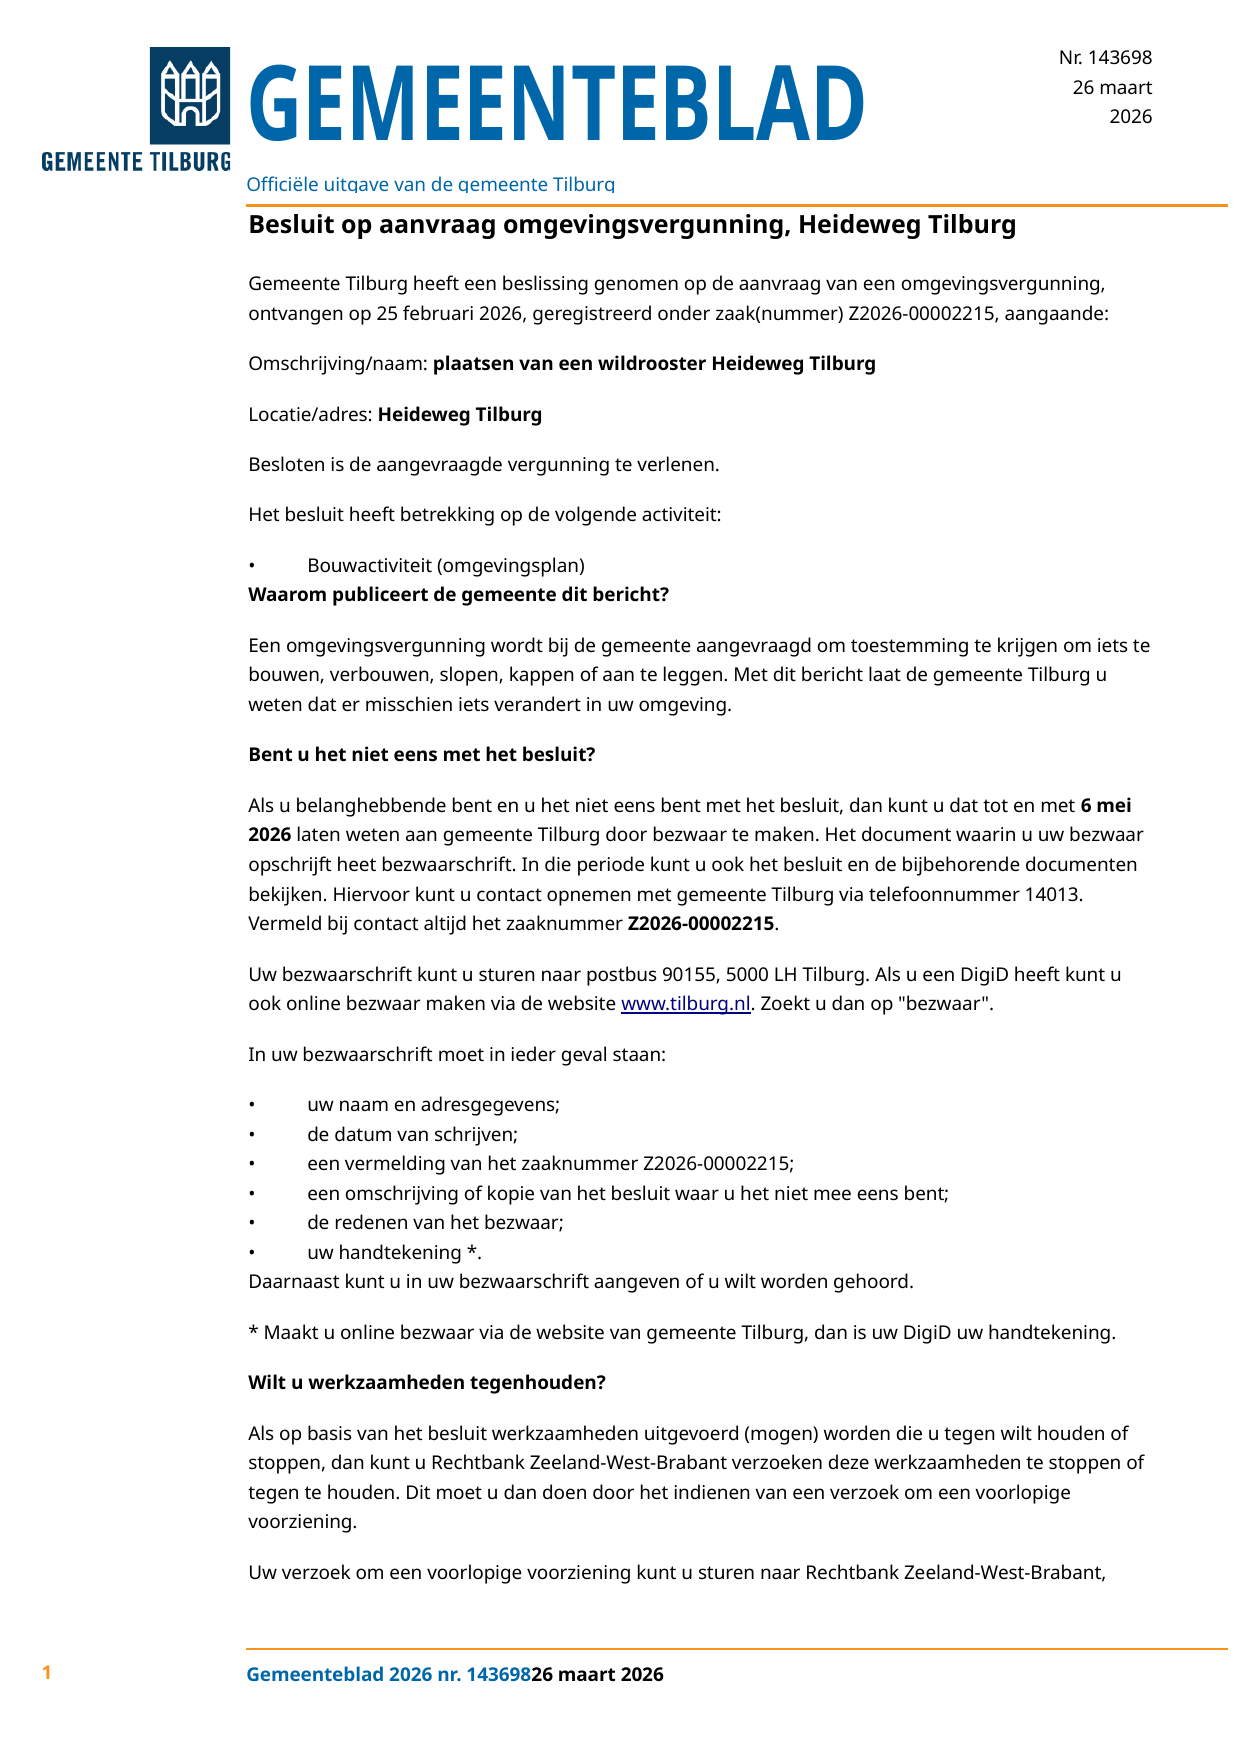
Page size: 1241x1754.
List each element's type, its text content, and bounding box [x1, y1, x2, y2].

list uw handtekening *. [248, 1239, 1152, 1265]
text Omschrijving/naam: plaatsen van een wildrooster Heideweg Tilburg [248, 350, 1152, 376]
list Bouwactiviteit (omgevingsplan) [248, 552, 1152, 578]
text Een omgevingsvergunning wordt bij de gemeente aangevraagd om toestemming te krijgen om iets te bouwen, verbouwen, slopen, kappen of aan te leggen. Met dit bericht laat de gemeente Tilburg u weten dat er misschien iets verandert in uw omgeving. [248, 632, 1152, 717]
text Het besluit heeft betrekking op de volgende activiteit: [248, 502, 1152, 527]
picture [41, 47, 231, 172]
text Daarnaast kunt u in uw bezwaarschrift aangeven of u wilt worden gehoord. [248, 1269, 1152, 1294]
text Besloten is de aangevraagde vergunning te verlenen. [248, 451, 1152, 477]
list een vermelding van het zaaknummer Z2026-00002215; [248, 1150, 1152, 1176]
text Besluit op aanvraag omgevingsvergunning, Heideweg Tilburg [248, 207, 1152, 241]
text Bent u het niet eens met het besluit? [248, 742, 1152, 767]
text Als op basis van het besluit werkzaamheden uitgevoerd (mogen) worden die u tegen wilt houden of stoppen, dan kunt u Rechtbank Zeeland-West-Brabant verzoeken deze werkzaamheden te stoppen of tegen te houden. Dit moet u dan doen door het indienen van een verzoek om een voorlopige voorziening. [248, 1420, 1152, 1534]
text Gemeente Tilburg heeft een beslissing genomen op de aanvraag van een omgevingsvergunning, ontvangen op 25 februari 2026, geregistreerd onder zaak(nummer) Z2026-00002215, aangaande: [248, 270, 1152, 326]
text Wilt u werkzaamheden tegenhouden? [248, 1369, 1152, 1395]
text Uw verzoek om een voorlopige voorziening kunt u sturen naar Rechtbank Zeeland-West-Brabant, [248, 1559, 1152, 1585]
list uw naam en adresgegevens; [248, 1091, 1152, 1117]
text Uw bezwaarschrift kunt u sturen naar postbus 90155, 5000 LH Tilburg. Als u een DigiD heeft kunt u ook online bezwaar maken via de website www.tilburg.nl. Zoekt u dan op "bezwaar". [248, 961, 1152, 1016]
text Als u belanghebbende bent en u het niet eens bent met het besluit, dan kunt u dat tot en met 6 mei 2026 laten weten aan gemeente Tilburg door bezwaar te maken. Het document waarin u uw bezwaar opschrijft heet bezwaarschrift. In die periode kunt u ook het besluit en de bijbehorende documenten bekijken. Hiervoor kunt u contact opnemen met gemeente Tilburg via telefoonnummer 14013. Vermeld bij contact altijd het zaaknummer Z2026-00002215. [248, 792, 1152, 936]
text Waarom publiceert de gemeente dit bericht? [248, 582, 1152, 607]
list de datum van schrijven; [248, 1121, 1152, 1146]
text In uw bezwaarschrift moet in ieder geval staan: [248, 1041, 1152, 1066]
list een omschrijving of kopie van het besluit waar u het niet mee eens bent; [248, 1180, 1152, 1206]
list de redenen van het bezwaar; [248, 1209, 1152, 1235]
text Locatie/adres: Heideweg Tilburg [248, 401, 1152, 426]
text * Maakt u online bezwaar via de website van gemeente Tilburg, dan is uw DigiD uw handtekening. [248, 1319, 1152, 1345]
